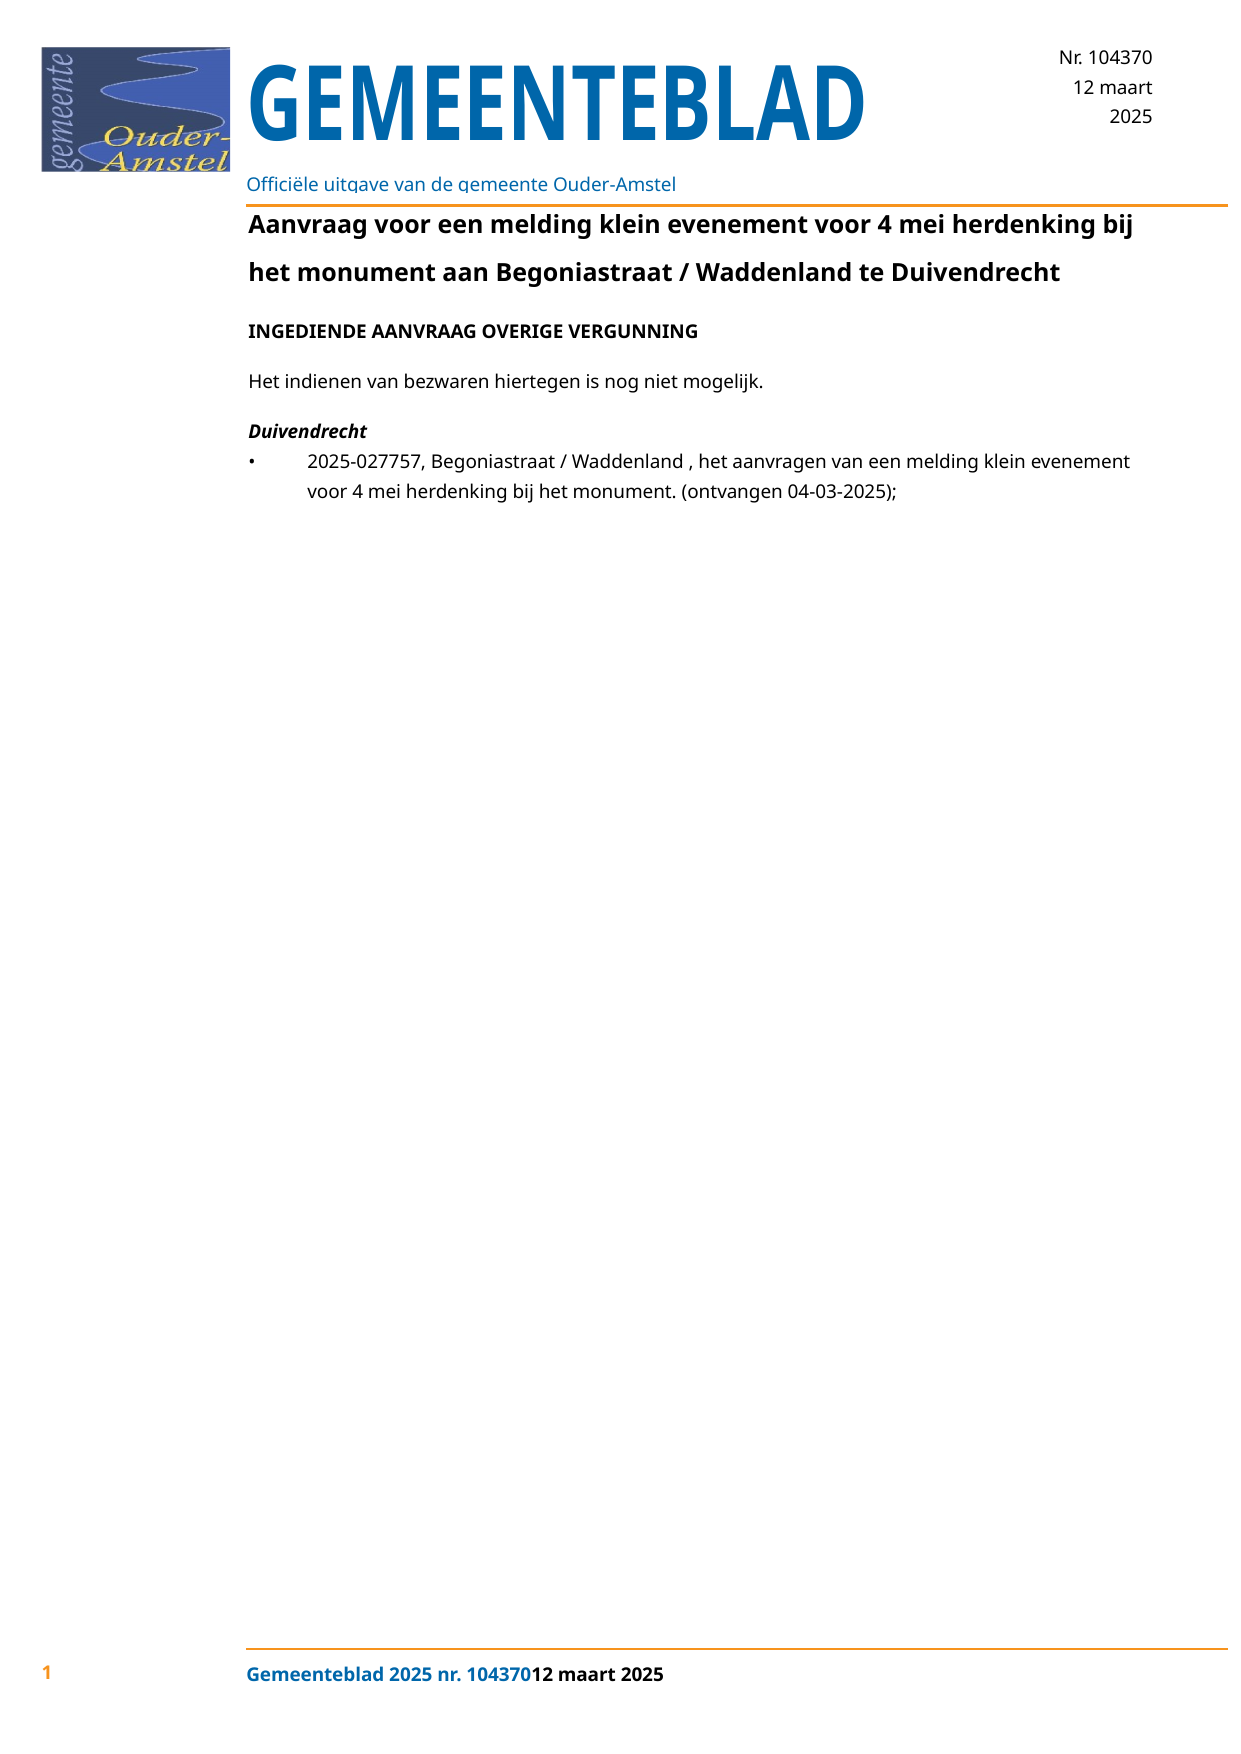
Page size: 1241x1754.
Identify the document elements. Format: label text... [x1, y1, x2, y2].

text INGEDIENDE AANVRAAG OVERIGE VERGUNNING [248, 318, 1152, 344]
text Het indienen van bezwaren hiertegen is nog niet mogelijk. [248, 368, 1152, 394]
list 2025-027757, Begoniastraat / Waddenland , het aanvragen van een melding klein evenement voor 4 mei herdenking bij het monument. (ontvangen 04-03-2025); [248, 448, 1152, 504]
text Duivendrecht [248, 419, 1152, 444]
picture [41, 47, 231, 172]
text Aanvraag voor een melding klein evenement voor 4 mei herdenking bij het monument aan Begoniastraat / Waddenland te Duivendrecht [248, 207, 1152, 288]
